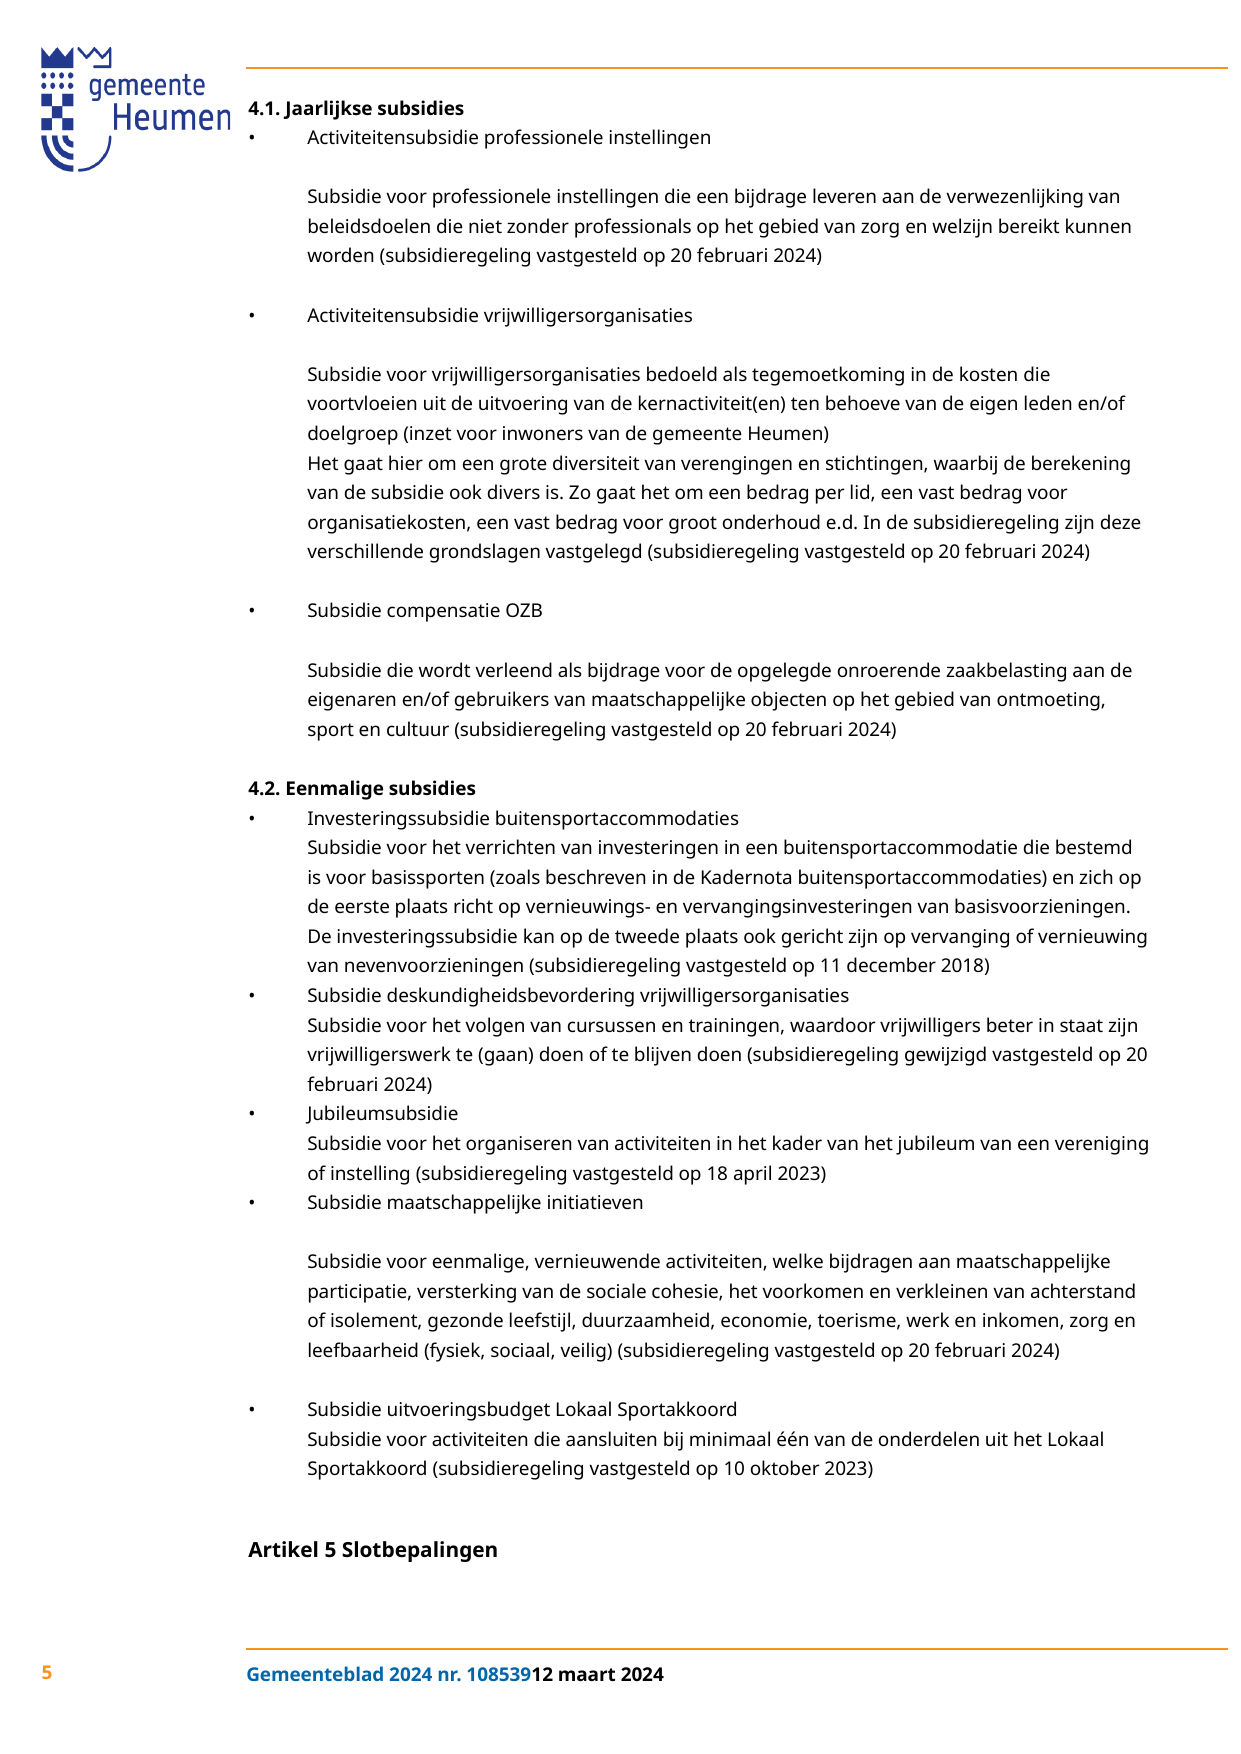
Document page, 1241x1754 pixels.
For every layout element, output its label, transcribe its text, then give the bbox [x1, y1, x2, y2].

list Subsidie die wordt verleend als bijdrage voor de opgelegde onroerende zaakbelasting aan de eigenaren en/of gebruikers van maatschappelijke objecten op het gebied van ontmoeting, sport en cultuur (subsidieregeling vastgesteld op 20 februari 2024) [248, 657, 1152, 742]
list Activiteitensubsidie vrijwilligersorganisaties [248, 302, 1152, 328]
list Subsidie compensatie OZB [248, 598, 1152, 623]
list Subsidie voor het verrichten van investeringen in een buitensportaccommodatie die bestemd is voor basissporten (zoals beschreven in de Kadernota buitensportaccommodaties) en zich op de eerste plaats richt op vernieuwings- en vervangingsinvesteringen van basisvoorzieningen. De investeringssubsidie kan op de tweede plaats ook gericht zijn op vervanging of vernieuwing van nevenvoorzieningen (subsidieregeling vastgesteld op 11 december 2018) [248, 834, 1152, 978]
list Activiteitensubsidie professionele instellingen [248, 124, 1152, 150]
text 4.1. Jaarlijkse subsidies [248, 95, 1152, 121]
list Subsidie uitvoeringsbudget Lokaal Sportakkoord [248, 1396, 1152, 1422]
list Subsidie voor vrijwilligersorganisaties bedoeld als tegemoetkoming in de kosten die voortvloeien uit de uitvoering van de kernactiviteit(en) ten behoeve van de eigen leden en/of doelgroep (inzet voor inwoners van de gemeente Heumen) [248, 361, 1152, 446]
list Sportakkoord (subsidieregeling vastgesteld op 10 oktober 2023) [248, 1456, 1152, 1481]
list Subsidie voor eenmalige, vernieuwende activiteiten, welke bijdragen aan maatschappelijke participatie, versterking van de sociale cohesie, het voorkomen en verkleinen van achterstand of isolement, gezonde leefstijl, duurzaamheid, economie, toerisme, werk en inkomen, zorg en leefbaarheid (fysiek, sociaal, veilig) (subsidieregeling vastgesteld op 20 februari 2024) [248, 1248, 1152, 1363]
picture [41, 47, 231, 172]
list Het gaat hier om een grote diversiteit van verengingen en stichtingen, waarbij de berekening van de subsidie ook divers is. Zo gaat het om een bedrag per lid, een vast bedrag voor organisatiekosten, een vast bedrag voor groot onderhoud e.d. In de subsidieregeling zijn deze verschillende grondslagen vastgelegd (subsidieregeling vastgesteld op 20 februari 2024) [248, 450, 1152, 564]
list Subsidie voor het organiseren van activiteiten in het kader van het jubileum van een vereniging of instelling (subsidieregeling vastgesteld op 18 april 2023) [248, 1130, 1152, 1186]
list Jubileumsubsidie [248, 1101, 1152, 1126]
text Artikel 5 Slotbepalingen [248, 1536, 1152, 1564]
list Investeringssubsidie buitensportaccommodaties [248, 805, 1152, 831]
list Subsidie voor het volgen van cursussen en trainingen, waardoor vrijwilligers beter in staat zijn vrijwilligerswerk te (gaan) doen of te blijven doen (subsidieregeling gewijzigd vastgesteld op 20 februari 2024) [248, 1012, 1152, 1097]
list Subsidie deskundigheidsbevordering vrijwilligersorganisaties [248, 982, 1152, 1008]
list Subsidie voor activiteiten die aansluiten bij minimaal één van de onderdelen uit het Lokaal [248, 1426, 1152, 1452]
list Subsidie voor professionele instellingen die een bijdrage leveren aan de verwezenlijking van beleidsdoelen die niet zonder professionals op het gebied van zorg en welzijn bereikt kunnen worden (subsidieregeling vastgesteld op 20 februari 2024) [248, 183, 1152, 268]
list Subsidie maatschappelijke initiatieven [248, 1189, 1152, 1215]
text 4.2. Eenmalige subsidies [248, 775, 1152, 801]
